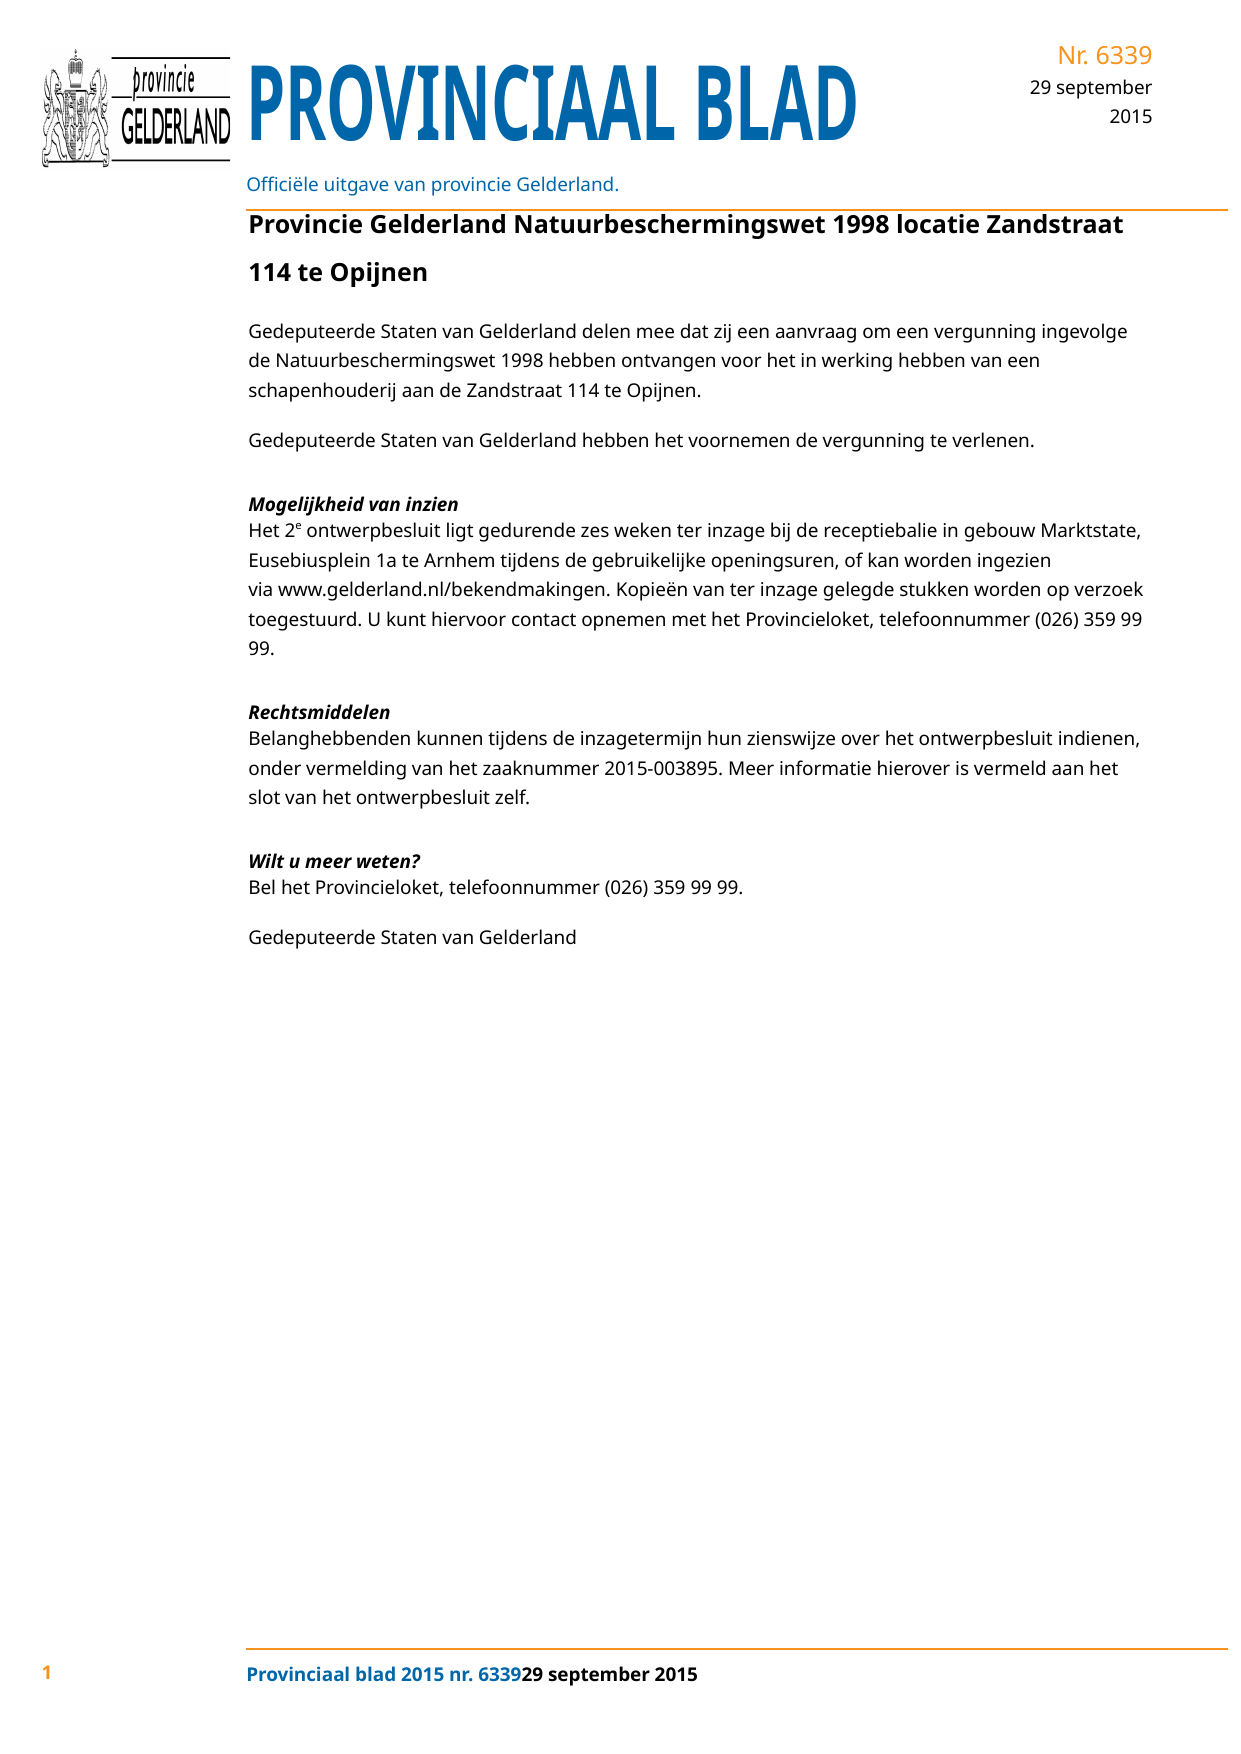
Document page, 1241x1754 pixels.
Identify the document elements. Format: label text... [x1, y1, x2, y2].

text Wilt u meer weten? [248, 848, 1152, 874]
text Rechtsmiddelen [248, 699, 1152, 725]
text Het 2e ontwerpbesluit ligt gedurende zes weken ter inzage bij de receptiebalie in gebouw Marktstate, Eusebiusplein 1a te Arnhem tijdens de gebruikelijke openingsuren, of kan worden ingezien via www.gelderland.nl/bekendmakingen. Kopieën van ter inzage gelegde stukken worden op verzoek toegestuurd. U kunt hiervoor contact opnemen met het Provincieloket, telefoonnummer (026) 359 99 99. [248, 517, 1152, 661]
text Belanghebbenden kunnen tijdens de inzagetermijn hun zienswijze over het ontwerpbesluit indienen, onder vermelding van het zaaknummer 2015-003895. Meer informatie hierover is vermeld aan het slot van het ontwerpbesluit zelf. [248, 725, 1152, 810]
text Gedeputeerde Staten van Gelderland [248, 924, 1152, 950]
text Mogelijkheid van inzien [248, 491, 1152, 517]
text Provincie Gelderland Natuurbeschermingswet 1998 locatie Zandstraat 114 te Opijnen [248, 211, 1152, 288]
text Gedeputeerde Staten van Gelderland delen mee dat zij een aanvraag om een vergunning ingevolge de Natuurbeschermingswet 1998 hebben ontvangen voor het in werking hebben van een schapenhouderij aan de Zandstraat 114 te Opijnen. [248, 318, 1152, 403]
text Gedeputeerde Staten van Gelderland hebben het voornemen de vergunning te verlenen. [248, 427, 1152, 453]
picture [41, 47, 231, 172]
text Bel het Provincieloket, telefoonnummer (026) 359 99 99. [248, 874, 1152, 900]
